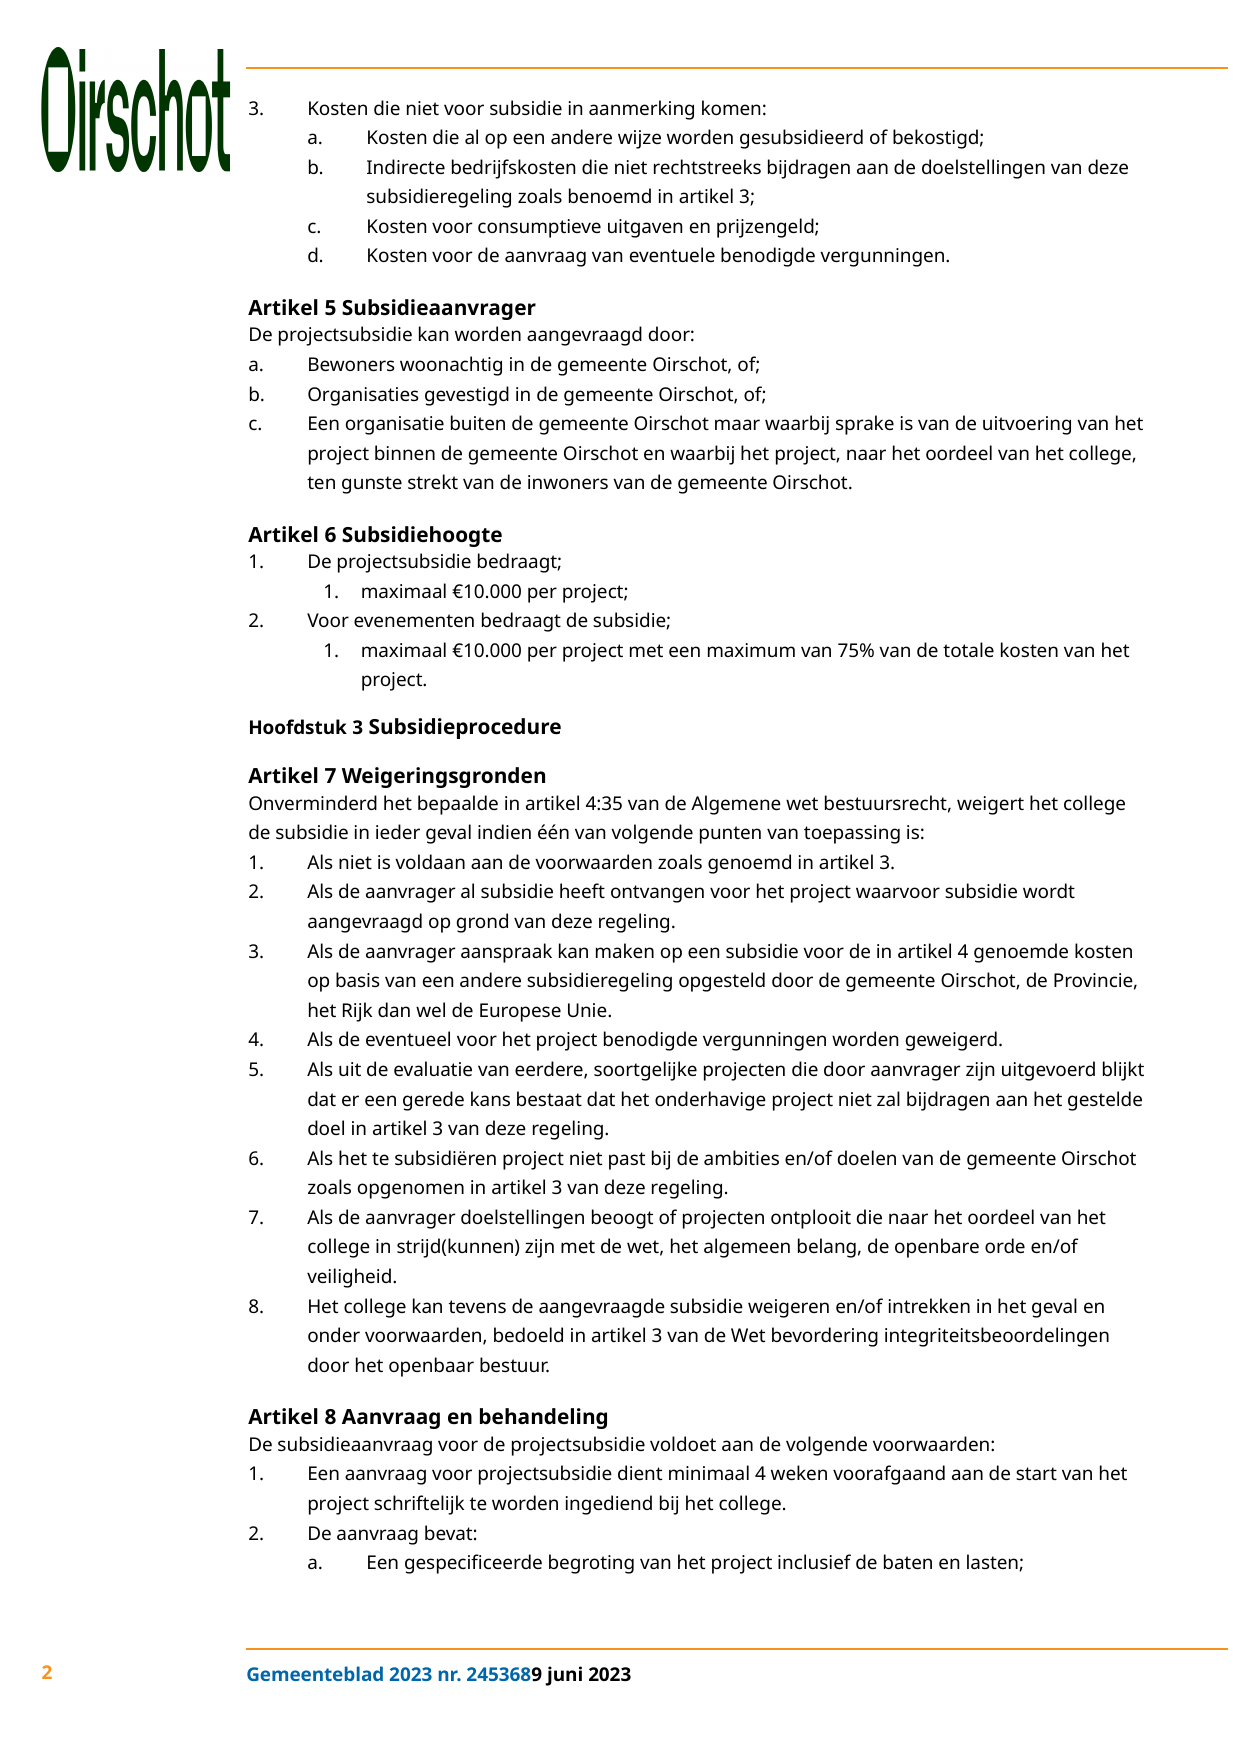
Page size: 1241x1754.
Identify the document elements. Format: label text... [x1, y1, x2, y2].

list Als uit de evaluatie van eerdere, soortgelijke projecten die door aanvrager zijn uitgevoerd blijkt dat er een gerede kans bestaat dat het onderhavige project niet zal bijdragen aan het gestelde doel in artikel 3 van deze regeling. [248, 1056, 1152, 1141]
text De subsidieaanvraag voor de projectsubsidie voldoet aan de volgende voorwaarden: [248, 1431, 1152, 1457]
list Een aanvraag voor projectsubsidie dient minimaal 4 weken voorafgaand aan de start van het project schriftelijk te worden ingediend bij het college. [248, 1461, 1152, 1516]
list Een organisatie buiten de gemeente Oirschot maar waarbij sprake is van de uitvoering van het project binnen de gemeente Oirschot en waarbij het project, naar het oordeel van het college, ten gunste strekt van de inwoners van de gemeente Oirschot. [248, 410, 1152, 495]
list Voor evenementen bedraagt de subsidie; [248, 607, 1152, 633]
list Als de aanvrager al subsidie heeft ontvangen voor het project waarvoor subsidie wordt aangevraagd op grond van deze regeling. [248, 879, 1152, 934]
list Kosten voor de aanvraag van eventuele benodigde vergunningen. [307, 243, 1152, 268]
list Als het te subsidiëren project niet past bij de ambities en/of doelen van de gemeente Oirschot zoals opgenomen in artikel 3 van deze regeling. [248, 1145, 1152, 1200]
list Als niet is voldaan aan de voorwaarden zoals genoemd in artikel 3. [248, 849, 1152, 875]
list Indirecte bedrijfskosten die niet rechtstreeks bijdragen aan de doelstellingen van deze subsidieregeling zoals benoemd in artikel 3; [307, 154, 1152, 209]
list Als de aanvrager doelstellingen beoogt of projecten ontplooit die naar het oordeel van het college in strijd(kunnen) zijn met de wet, het algemeen belang, de openbare orde en/of veiligheid. [248, 1204, 1152, 1289]
text Onverminderd het bepaalde in artikel 4:35 van de Algemene wet bestuursrecht, weigert het college de subsidie in ieder geval indien één van volgende punten van toepassing is: [248, 790, 1152, 845]
list Als de eventueel voor het project benodigde vergunningen worden geweigerd. [248, 1027, 1152, 1052]
list Organisaties gevestigd in de gemeente Oirschot, of; [248, 381, 1152, 406]
list Bewoners woonachtig in de gemeente Oirschot, of; [248, 351, 1152, 377]
text Artikel 6 Subsidiehoogte [248, 520, 1152, 548]
list maximaal €10.000 per project met een maximum van 75% van de totale kosten van het project. [323, 637, 1152, 692]
list Als de aanvrager aanspraak kan maken op een subsidie voor de in artikel 4 genoemde kosten op basis van een andere subsidieregeling opgesteld door de gemeente Oirschot, de Provincie, het Rijk dan wel de Europese Unie. [248, 938, 1152, 1023]
list Kosten voor consumptieve uitgaven en prijzengeld; [307, 213, 1152, 239]
text Artikel 8 Aanvraag en behandeling [248, 1402, 1152, 1431]
list maximaal €10.000 per project; [323, 578, 1152, 604]
text Artikel 7 Weigeringsgronden [248, 762, 1152, 790]
text Hoofdstuk 3 Subsidieprocedure [248, 712, 1152, 741]
list Kosten die niet voor subsidie in aanmerking komen: [248, 95, 1152, 121]
list Kosten die al op een andere wijze worden gesubsidieerd of bekostigd; [307, 124, 1152, 150]
text Artikel 5 Subsidieaanvrager [248, 293, 1152, 322]
list Een gespecificeerde begroting van het project inclusief de baten en lasten; [307, 1549, 1152, 1575]
text De projectsubsidie kan worden aangevraagd door: [248, 322, 1152, 347]
list Het college kan tevens de aangevraagde subsidie weigeren en/of intrekken in het geval en onder voorwaarden, bedoeld in artikel 3 van de Wet bevordering integriteitsbeoordelingen door het openbaar bestuur. [248, 1293, 1152, 1378]
list De aanvraag bevat: [248, 1520, 1152, 1545]
picture [41, 47, 231, 172]
list De projectsubsidie bedraagt; [248, 548, 1152, 574]
